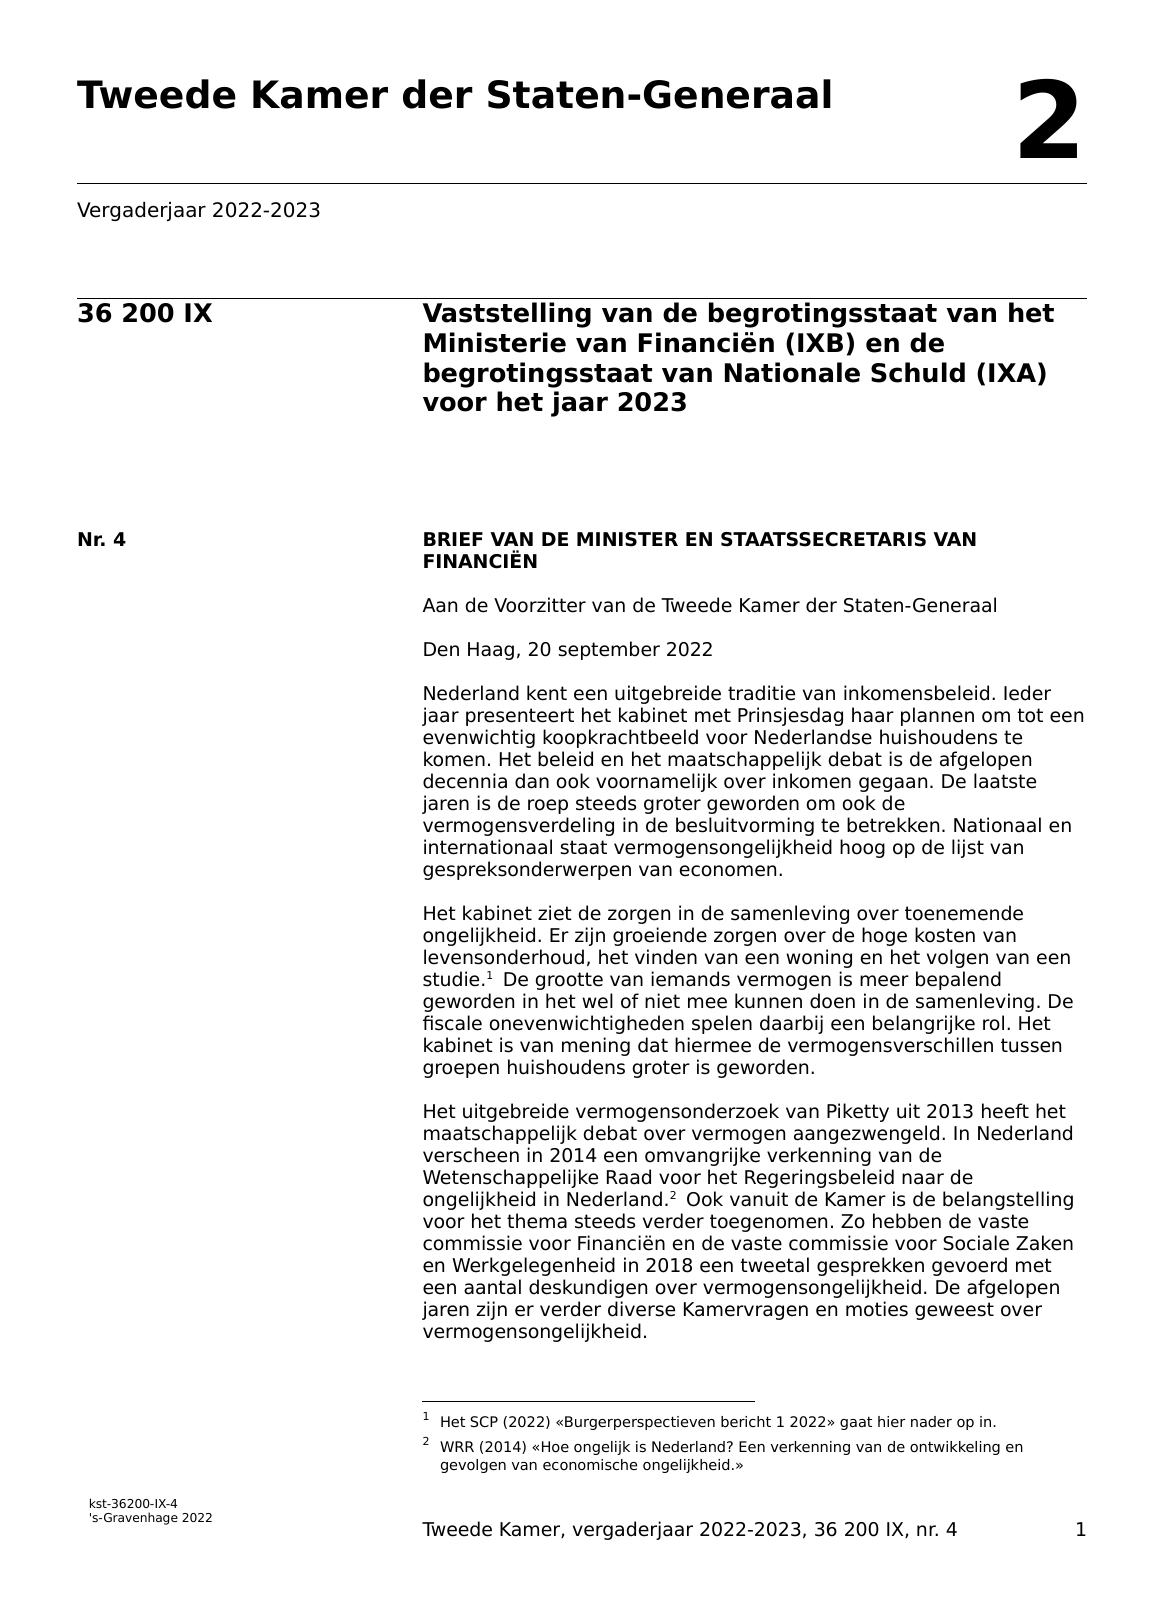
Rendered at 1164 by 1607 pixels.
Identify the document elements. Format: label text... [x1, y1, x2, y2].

text WRR (2014) «Hoe ongelijk is Nederland? Een verkenning van de ontwikkeling en gevolgen van economische ongelijkheid.» [422, 1435, 1087, 1474]
subtitle 36 200 IX Vaststelling van de begrotingsstaat van het Ministerie van Financiën (IXB) en de begrotingsstaat van Nationale Schuld (IXA) voor het jaar 2023 [77, 299, 1087, 418]
table_cell Vergaderjaar 2022-2023 [77, 184, 1087, 298]
text Den Haag, 20 september 2022 [422, 639, 1087, 661]
text Het kabinet ziet de zorgen in de samenleving over toenemende ongelijkheid. Er zijn groeiende zorgen over de hoge kosten van levensonderhoud, het vinden van een woning en het volgen van een studie. De grootte van iemands vermogen is meer bepalend geworden in het wel of niet mee kunnen doen in de samenleving. De fiscale onevenwichtigheden spelen daarbij een belangrijke rol. Het kabinet is van mening dat hiermee de vermogensverschillen tussen groepen huishoudens groter is geworden. [422, 903, 1087, 1079]
text Aan de Voorzitter van de Tweede Kamer der Staten-Generaal [422, 595, 1087, 617]
subtitle Nr. 4 BRIEF VAN DE MINISTER EN STAATSSECRETARIS VAN FINANCIËN [77, 529, 1087, 573]
text Het SCP (2022) «Burgerperspectieven bericht 1 2022» gaat hier nader op in. [422, 1410, 1087, 1432]
table_header Tweede Kamer der Staten-Generaal [77, 59, 886, 183]
text Nederland kent een uitgebreide traditie van inkomensbeleid. Ieder jaar presenteert het kabinet met Prinsjesdag haar plannen om tot een evenwichtig koopkrachtbeeld voor Nederlandse huishoudens te komen. Het beleid en het maatschappelijk debat is de afgelopen decennia dan ook voornamelijk over inkomen gegaan. De laatste jaren is de roep steeds groter geworden om ook de vermogensverdeling in de besluitvorming te betrekken. Nationaal en internationaal staat vermogensongelijkheid hoog op de lijst van gespreksonderwerpen van economen. [422, 683, 1087, 881]
text 's-Gravenhage 2022 [88, 1511, 323, 1525]
text Het uitgebreide vermogensonderzoek van Piketty uit 2013 heeft het maatschappelijk debat over vermogen aangezwengeld. In Nederland verscheen in 2014 een omvangrijke verkenning van de Wetenschappelijke Raad voor het Regeringsbeleid naar de ongelijkheid in Nederland. Ook vanuit de Kamer is de belangstelling voor het thema steeds verder toegenomen. Zo hebben de vaste commissie voor Financiën en de vaste commissie voor Sociale Zaken en Werkgelegenheid in 2018 een tweetal gesprekken gevoerd met een aantal deskundigen over vermogensongelijkheid. De afgelopen jaren zijn er verder diverse Kamervragen en moties geweest over vermogensongelijkheid. [422, 1101, 1087, 1343]
table_header 2 [886, 59, 1087, 183]
text kst-36200-IX-4 [88, 1497, 323, 1511]
